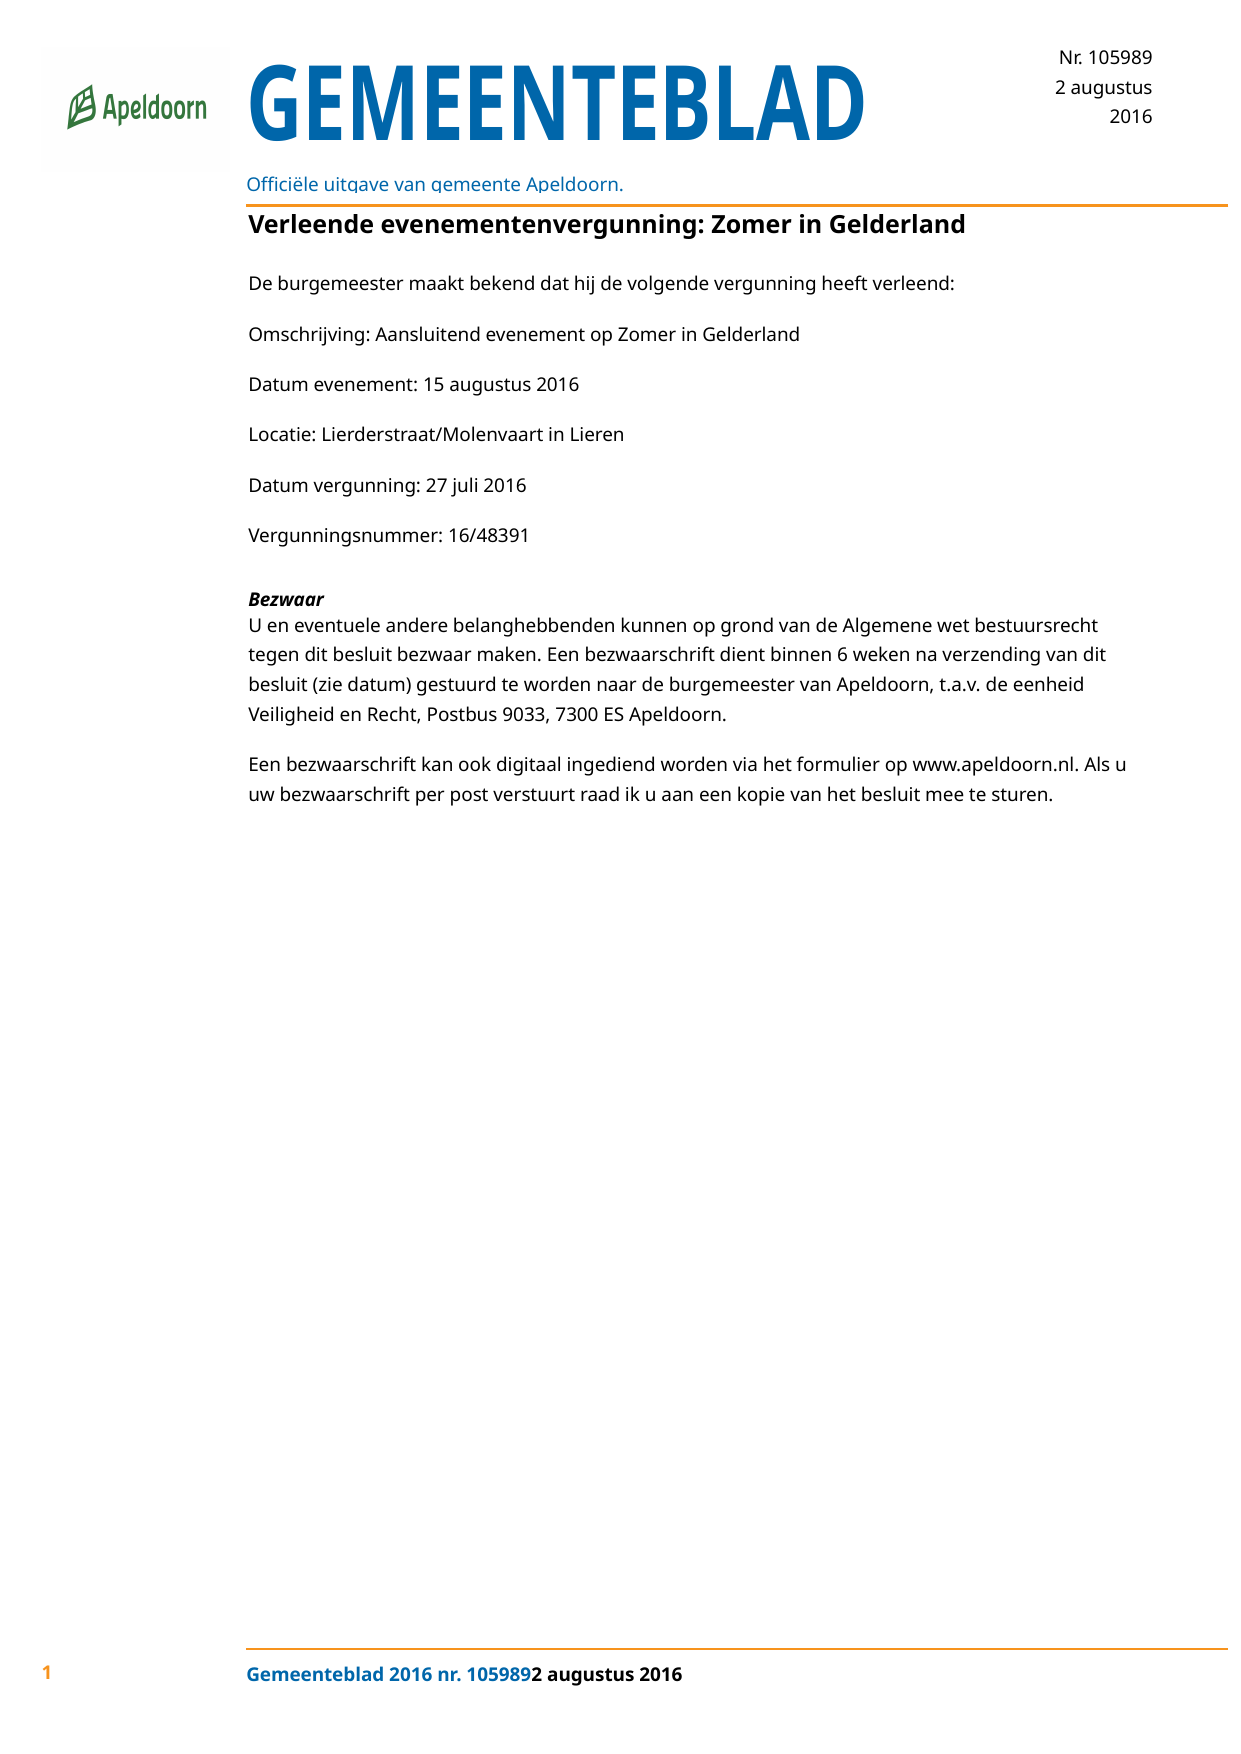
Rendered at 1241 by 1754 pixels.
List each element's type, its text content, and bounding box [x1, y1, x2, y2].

text Verleende evenementenvergunning: Zomer in Gelderland [248, 207, 1152, 241]
text Vergunningsnummer: 16/48391 [248, 522, 1152, 548]
text Een bezwaarschrift kan ook digitaal ingediend worden via het formulier op www.apeldoorn.nl. Als u uw bezwaarschrift per post verstuurt raad ik u aan een kopie van het besluit mee te sturen. [248, 751, 1152, 807]
text U en eventuele andere belanghebbenden kunnen op grond van de Algemene wet bestuursrecht tegen dit besluit bezwaar maken. Een bezwaarschrift dient binnen 6 weken na verzending van dit besluit (zie datum) gestuurd te worden naar de burgemeester van Apeldoorn, t.a.v. de eenheid Veiligheid en Recht, Postbus 9033, 7300 ES Apeldoorn. [248, 612, 1152, 727]
text Omschrijving: Aansluitend evenement op Zomer in Gelderland [248, 321, 1152, 346]
text Datum vergunning: 27 juli 2016 [248, 472, 1152, 498]
text Bezwaar [248, 586, 1152, 612]
text Datum evenement: 15 augustus 2016 [248, 371, 1152, 397]
text De burgemeester maakt bekend dat hij de volgende vergunning heeft verleend: [248, 270, 1152, 296]
text Locatie: Lierderstraat/Molenvaart in Lieren [248, 422, 1152, 447]
picture [41, 47, 231, 172]
